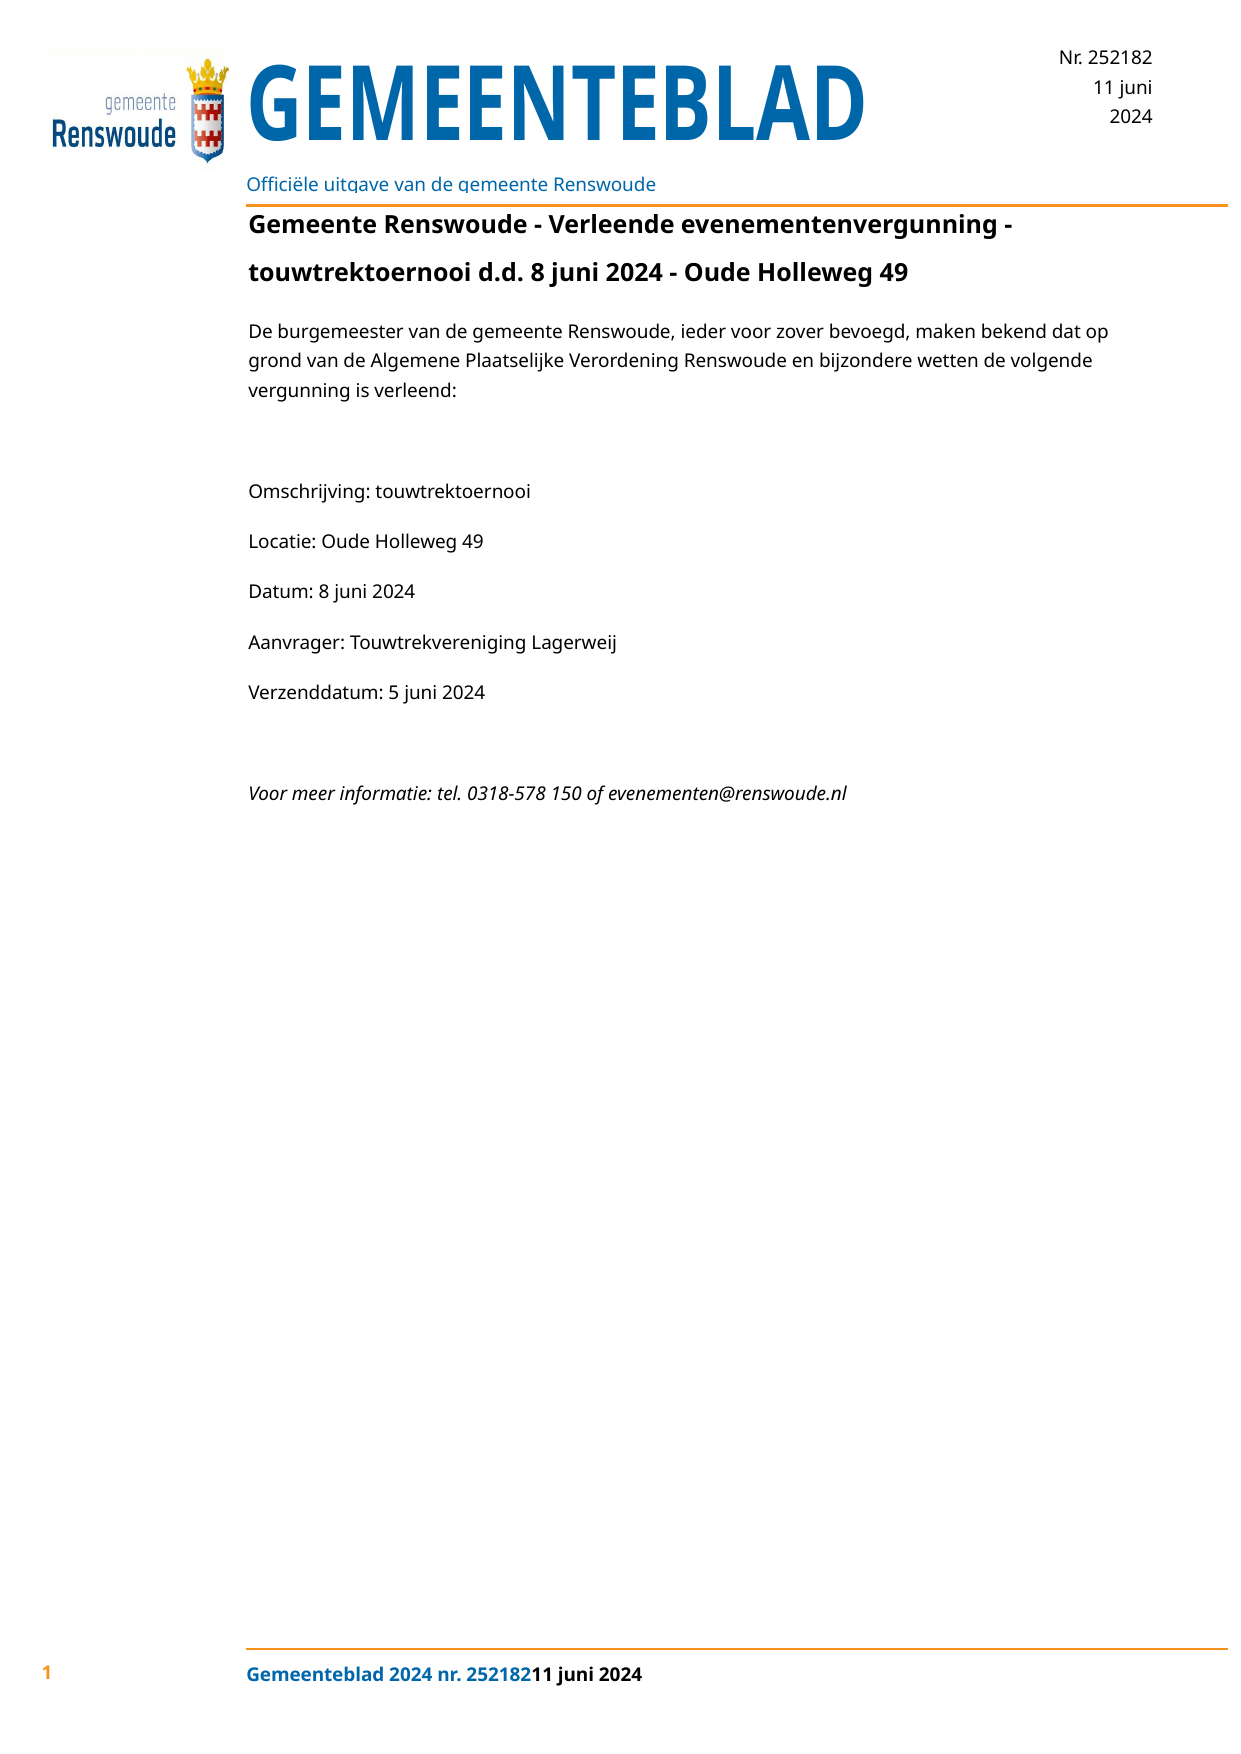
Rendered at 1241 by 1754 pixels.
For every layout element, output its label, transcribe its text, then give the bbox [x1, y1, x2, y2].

text Gemeente Renswoude - Verleende evenementenvergunning - touwtrektoernooi d.d. 8 juni 2024 - Oude Holleweg 49 [248, 207, 1152, 288]
text Datum: 8 juni 2024 [248, 579, 1152, 604]
text Aanvrager: Touwtrekvereniging Lagerweij [248, 629, 1152, 655]
text Voor meer informatie: tel. 0318-578 150 of evenementen@renswoude.nl [248, 780, 1152, 806]
text Verzenddatum: 5 juni 2024 [248, 679, 1152, 705]
picture [41, 47, 231, 172]
text De burgemeester van de gemeente Renswoude, ieder voor zover bevoegd, maken bekend dat op grond van de Algemene Plaatselijke Verordening Renswoude en bijzondere wetten de volgende vergunning is verleend: [248, 318, 1152, 403]
text Locatie: Oude Holleweg 49 [248, 528, 1152, 554]
text Omschrijving: touwtrektoernooi [248, 478, 1152, 504]
